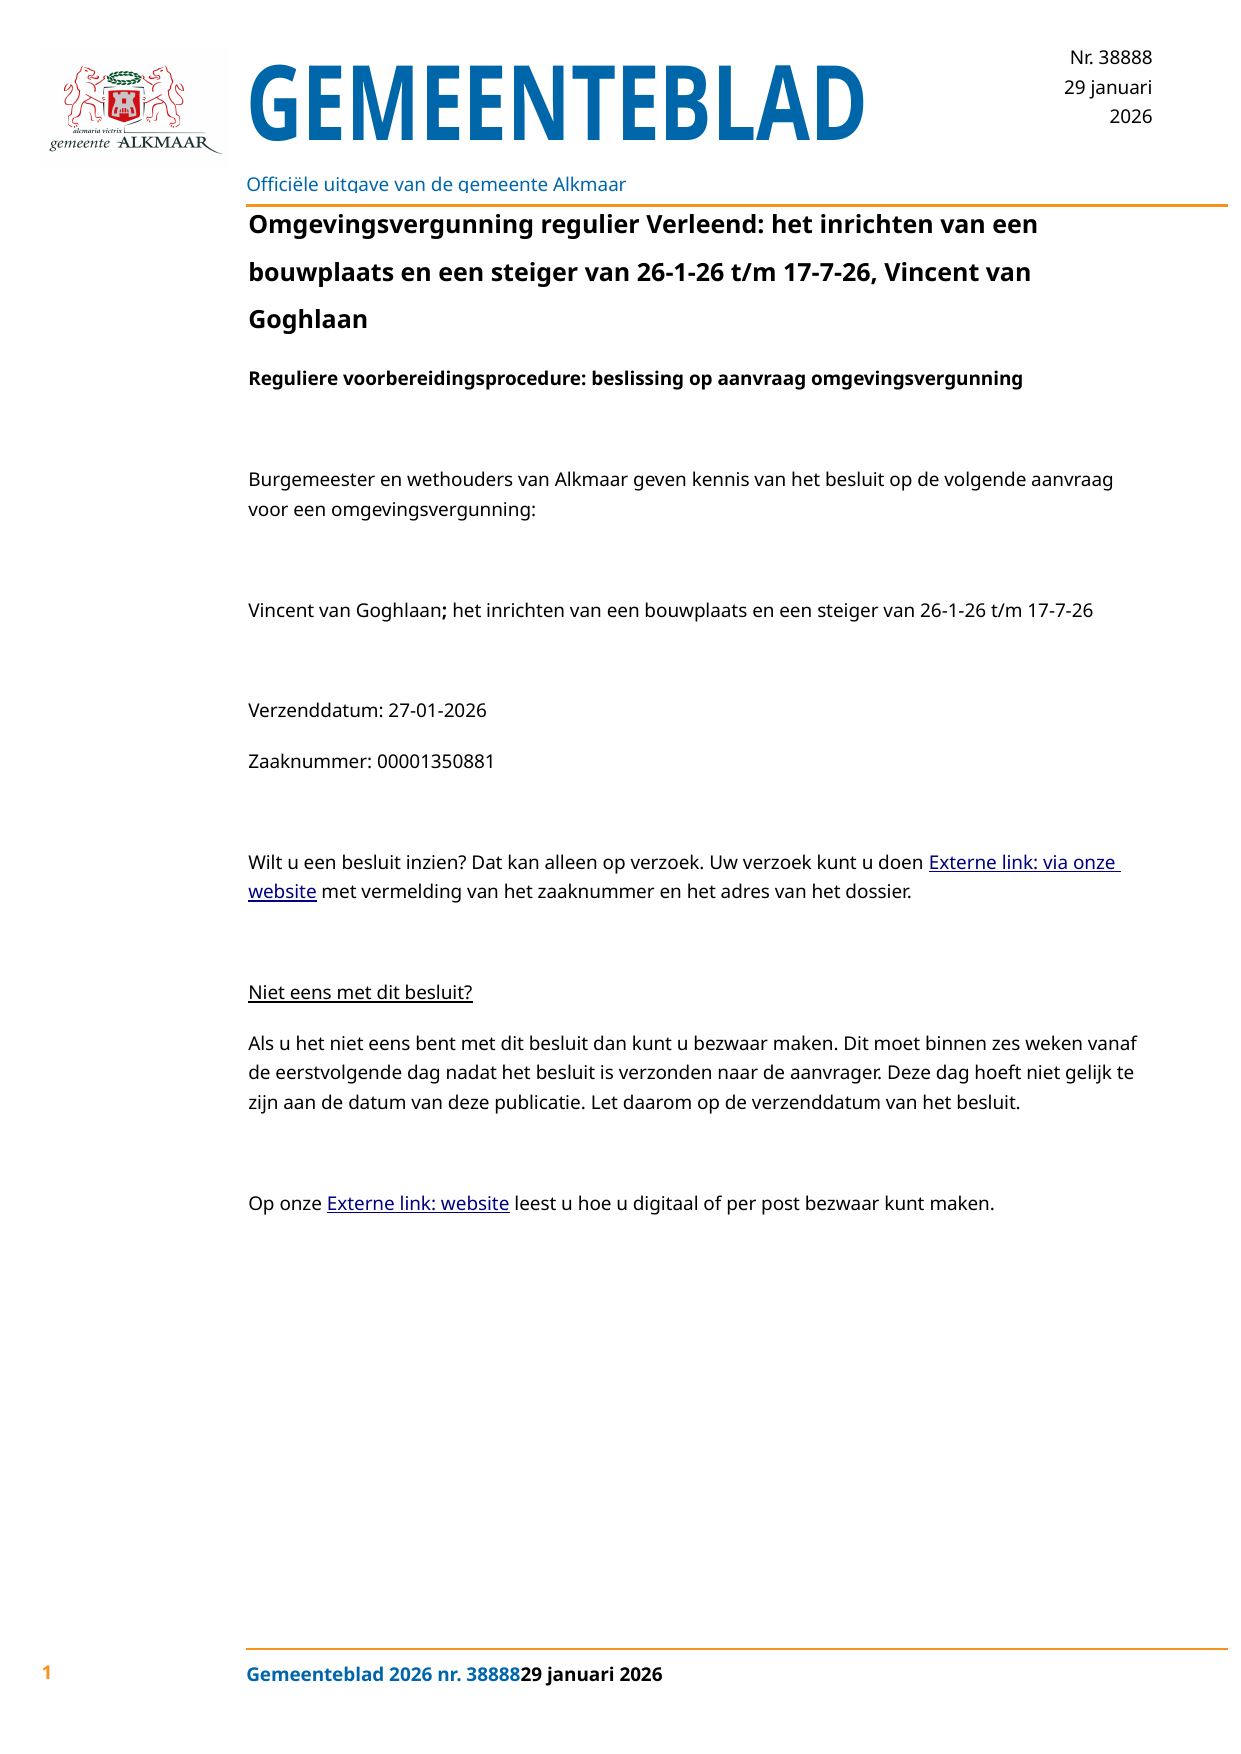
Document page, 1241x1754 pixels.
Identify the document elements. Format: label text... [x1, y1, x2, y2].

text Zaaknummer: 00001350881 [248, 748, 1152, 774]
text Wilt u een besluit inzien? Dat kan alleen op verzoek. Uw verzoek kunt u doen Externe link: via onze website met vermelding van het zaaknummer en het adres van het dossier. [248, 849, 1152, 904]
text Vincent van Goghlaan; het inrichten van een bouwplaats en een steiger van 26-1-26 t/m 17-7-26 [248, 597, 1152, 622]
text Als u het niet eens bent met dit besluit dan kunt u bezwaar maken. Dit moet binnen zes weken vanaf de eerstvolgende dag nadat het besluit is verzonden naar de aanvrager. Deze dag hoeft niet gelijk te zijn aan de datum van deze publicatie. Let daarom op de verzenddatum van het besluit. [248, 1030, 1152, 1114]
text Reguliere voorbereidingsprocedure: beslissing op aanvraag omgevingsvergunning [248, 366, 1152, 391]
picture [41, 47, 231, 172]
text Niet eens met dit besluit? [248, 979, 1152, 1005]
text Omgevingsvergunning regulier Verleend: het inrichten van een bouwplaats en een steiger van 26-1-26 t/m 17-7-26, Vincent van Goghlaan [248, 207, 1152, 336]
text Op onze Externe link: website leest u hoe u digitaal of per post bezwaar kunt maken. [248, 1190, 1152, 1215]
text Burgemeester en wethouders van Alkmaar geven kennis van het besluit op de volgende aanvraag voor een omgevingsvergunning: [248, 466, 1152, 522]
text Verzenddatum: 27-01-2026 [248, 698, 1152, 723]
